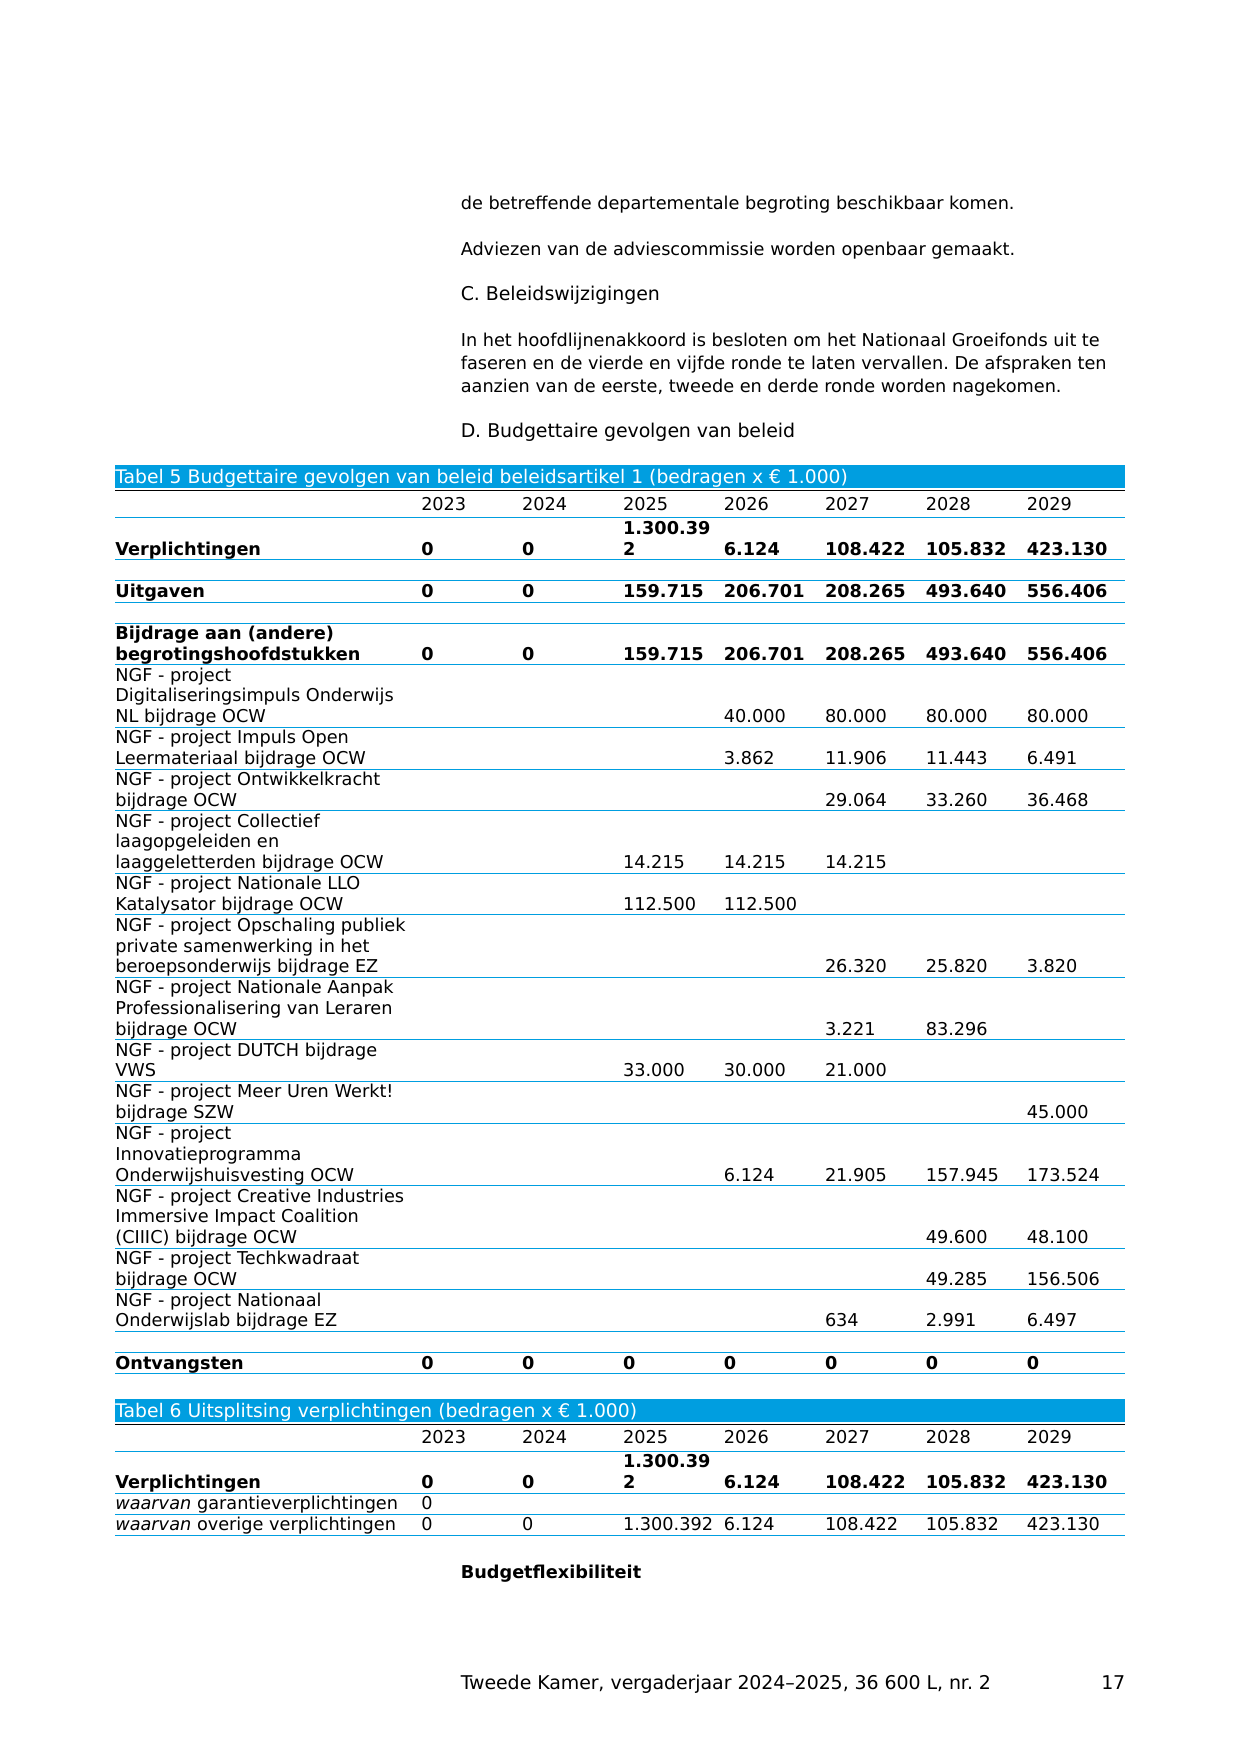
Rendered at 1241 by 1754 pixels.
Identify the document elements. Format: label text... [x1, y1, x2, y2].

table_cell [721, 603, 822, 622]
table_cell [620, 560, 721, 580]
table_cell [519, 1186, 620, 1247]
table_cell [115, 1425, 418, 1451]
table_cell [519, 1332, 620, 1352]
table_cell [1024, 603, 1125, 622]
table_cell Verplichtingen [115, 1452, 418, 1493]
table_cell 112.500 [721, 874, 822, 914]
table_cell 2027 [822, 1425, 923, 1451]
table_cell NGF - project Collectief laagopgeleiden en laaggeletterden bijdrage OCW [115, 811, 418, 873]
table_cell [721, 1186, 822, 1247]
table_cell 30.000 [721, 1040, 822, 1081]
table_cell 0 [923, 1353, 1024, 1373]
table_cell 6.491 [1024, 728, 1125, 768]
table_cell 108.422 [822, 518, 923, 559]
table_cell 556.406 [1024, 581, 1125, 601]
table_cell [418, 1290, 519, 1331]
table_cell 112.500 [620, 874, 721, 914]
table_cell [519, 1290, 620, 1331]
table_cell [822, 1494, 923, 1514]
table_cell 14.215 [822, 811, 923, 873]
table_cell 2028 [923, 491, 1024, 517]
table_cell [923, 1040, 1024, 1081]
table_cell [519, 1040, 620, 1081]
table_cell [822, 1249, 923, 1289]
table_cell [1024, 874, 1125, 914]
title D. Budgettaire gevolgen van beleid [461, 420, 1125, 442]
table_cell [721, 1249, 822, 1289]
table_cell [418, 603, 519, 622]
table_cell [822, 1332, 923, 1352]
table_cell NGF - project Digitaliseringsimpuls Onderwijs NL bijdrage OCW [115, 665, 418, 727]
table_cell [620, 770, 721, 810]
table_cell 157.945 [923, 1124, 1024, 1185]
table_cell 3.221 [822, 978, 923, 1039]
table_cell [519, 770, 620, 810]
table_cell 2.991 [923, 1290, 1024, 1331]
table_cell [519, 1494, 620, 1514]
table_cell 2026 [721, 1425, 822, 1451]
table_cell 49.600 [923, 1186, 1024, 1247]
table_cell [721, 978, 822, 1039]
table_cell 6.124 [721, 1452, 822, 1493]
table_cell NGF - project DUTCH bijdrage VWS [115, 1040, 418, 1081]
text de betreffende departementale begroting beschikbaar komen. [461, 191, 1125, 214]
text Budgetflexibiliteit [461, 1560, 1125, 1583]
table_cell [721, 915, 822, 977]
table_cell 0 [519, 581, 620, 601]
table_cell 556.406 [1024, 624, 1125, 664]
table_cell [115, 491, 418, 517]
table_cell [519, 811, 620, 873]
table_cell [418, 1082, 519, 1123]
table_cell [519, 1249, 620, 1289]
table_cell 0 [519, 1452, 620, 1493]
table_cell [418, 770, 519, 810]
table_cell 159.715 [620, 581, 721, 601]
table_cell [418, 915, 519, 977]
table_cell [822, 874, 923, 914]
table_cell 11.906 [822, 728, 923, 768]
table_cell 21.000 [822, 1040, 923, 1081]
table_cell 156.506 [1024, 1249, 1125, 1289]
table_cell [519, 603, 620, 622]
table_cell [1024, 978, 1125, 1039]
table_cell [418, 874, 519, 914]
table_cell [620, 1249, 721, 1289]
table_cell Verplichtingen [115, 518, 418, 559]
table_cell 6.124 [721, 1124, 822, 1185]
table_cell Bijdrage aan (andere) begrotingshoofdstukken [115, 624, 418, 664]
table_cell [620, 1124, 721, 1185]
table_cell 6.124 [721, 1515, 822, 1535]
table_cell 0 [418, 581, 519, 601]
table_cell NGF - project Innovatieprogramma Onderwijshuisvesting OCW [115, 1124, 418, 1185]
table_cell 0 [1024, 1353, 1125, 1373]
table_cell waarvan garantieverplichtingen [115, 1494, 418, 1514]
table_cell NGF - project Meer Uren Werkt! bijdrage SZW [115, 1082, 418, 1123]
table_cell waarvan overige verplichtingen [115, 1515, 418, 1535]
table_cell 2024 [519, 1425, 620, 1451]
table_cell [519, 1082, 620, 1123]
table_cell [418, 1332, 519, 1352]
table_cell [620, 1082, 721, 1123]
table_cell 0 [822, 1353, 923, 1373]
table_cell 206.701 [721, 624, 822, 664]
table_cell 173.524 [1024, 1124, 1125, 1185]
table_cell 2025 [620, 491, 721, 517]
table_cell NGF - project Nationale LLO Katalysator bijdrage OCW [115, 874, 418, 914]
table_cell 423.130 [1024, 518, 1125, 559]
table_cell 0 [519, 624, 620, 664]
table_cell [620, 915, 721, 977]
table_cell [923, 1494, 1024, 1514]
table_cell 108.422 [822, 1515, 923, 1535]
table_cell [519, 665, 620, 727]
table_cell [923, 811, 1024, 873]
table_cell Uitgaven [115, 581, 418, 601]
table_cell [721, 1290, 822, 1331]
table_cell [822, 603, 923, 622]
table_cell 2023 [418, 491, 519, 517]
table_cell [519, 728, 620, 768]
table_cell [418, 1249, 519, 1289]
table_cell [620, 1186, 721, 1247]
table_cell [721, 1082, 822, 1123]
table_cell [923, 874, 1024, 914]
table_cell 25.820 [923, 915, 1024, 977]
table_cell 105.832 [923, 518, 1024, 559]
table_cell [822, 1082, 923, 1123]
table_cell 423.130 [1024, 1515, 1125, 1535]
table_cell 0 [418, 1353, 519, 1373]
table_cell [115, 560, 418, 580]
table_cell 159.715 [620, 624, 721, 664]
table_cell 2024 [519, 491, 620, 517]
table_cell [822, 560, 923, 580]
table_cell [519, 978, 620, 1039]
table_cell 80.000 [1024, 665, 1125, 727]
table_cell 2029 [1024, 1425, 1125, 1451]
table_cell 208.265 [822, 624, 923, 664]
table_cell [1024, 1040, 1125, 1081]
table_cell 83.296 [923, 978, 1024, 1039]
table_cell 2027 [822, 491, 923, 517]
table_cell [1024, 811, 1125, 873]
table_cell NGF - project Nationaal Onderwijslab bijdrage EZ [115, 1290, 418, 1331]
table_cell [519, 874, 620, 914]
table_cell [519, 1124, 620, 1185]
table_cell 14.215 [721, 811, 822, 873]
table_cell 2029 [1024, 491, 1125, 517]
table_cell [418, 811, 519, 873]
table_cell [923, 560, 1024, 580]
table_cell [923, 1082, 1024, 1123]
table_cell 33.000 [620, 1040, 721, 1081]
table_cell 45.000 [1024, 1082, 1125, 1123]
table_cell 0 [721, 1353, 822, 1373]
table_cell 6.497 [1024, 1290, 1125, 1331]
text In het hoofdlijnenakkoord is besloten om het Nationaal Groeifonds uit te faseren en de vierde en vijfde ronde te laten vervallen. De afspraken ten aanzien van de eerste, tweede en derde ronde worden nagekomen. [461, 328, 1125, 397]
table_cell 0 [620, 1353, 721, 1373]
table_cell 21.905 [822, 1124, 923, 1185]
table_cell [418, 560, 519, 580]
table_cell [418, 1186, 519, 1247]
table_cell 80.000 [923, 665, 1024, 727]
table_cell 3.862 [721, 728, 822, 768]
table_cell 14.215 [620, 811, 721, 873]
table_cell [519, 560, 620, 580]
table_cell 423.130 [1024, 1452, 1125, 1493]
table_cell 2025 [620, 1425, 721, 1451]
table_cell 29.064 [822, 770, 923, 810]
table_cell 493.640 [923, 581, 1024, 601]
table_cell [1024, 560, 1125, 580]
table_cell [620, 603, 721, 622]
table_cell NGF - project Creative Industries Immersive Impact Coalition (CIIIC) bijdrage OCW [115, 1186, 418, 1247]
table_cell [418, 728, 519, 768]
table_cell NGF - project Ontwikkelkracht bijdrage OCW [115, 770, 418, 810]
table_cell 0 [418, 518, 519, 559]
table_cell [721, 1494, 822, 1514]
table_cell [418, 1124, 519, 1185]
table_cell 105.832 [923, 1515, 1024, 1535]
table_cell [923, 1332, 1024, 1352]
table_cell 2026 [721, 491, 822, 517]
table_cell [1024, 1494, 1125, 1514]
table_cell [721, 770, 822, 810]
table_cell 26.320 [822, 915, 923, 977]
table_cell [418, 1040, 519, 1081]
table_cell 1.300.392 [620, 518, 721, 559]
table_cell [721, 1332, 822, 1352]
table_cell 493.640 [923, 624, 1024, 664]
table_cell 80.000 [822, 665, 923, 727]
table_cell [115, 603, 418, 622]
table_cell 33.260 [923, 770, 1024, 810]
table_cell 2028 [923, 1425, 1024, 1451]
table_cell 2023 [418, 1425, 519, 1451]
table_cell [418, 665, 519, 727]
table_cell [620, 1290, 721, 1331]
table_cell NGF - project Opschaling publiek private samenwerking in het beroepsonderwijs bijdrage EZ [115, 915, 418, 977]
table_cell [1024, 1332, 1125, 1352]
table_cell [620, 665, 721, 727]
title C. Beleidswijzigingen [461, 282, 1125, 304]
table_cell [620, 1494, 721, 1514]
table_cell 0 [519, 1515, 620, 1535]
table_cell 49.285 [923, 1249, 1024, 1289]
table_cell 0 [519, 518, 620, 559]
table_cell 1.300.392 [620, 1452, 721, 1493]
table_cell 1.300.392 [620, 1515, 721, 1535]
table_cell 6.124 [721, 518, 822, 559]
table_cell 108.422 [822, 1452, 923, 1493]
table_cell Ontvangsten [115, 1353, 418, 1373]
table_cell 208.265 [822, 581, 923, 601]
table_cell 40.000 [721, 665, 822, 727]
table_cell 36.468 [1024, 770, 1125, 810]
table_cell 206.701 [721, 581, 822, 601]
table_cell NGF - project Techkwadraat bijdrage OCW [115, 1249, 418, 1289]
table_cell 0 [519, 1353, 620, 1373]
table_cell 48.100 [1024, 1186, 1125, 1247]
table_cell 3.820 [1024, 915, 1125, 977]
table_cell NGF - project Impuls Open Leermateriaal bijdrage OCW [115, 728, 418, 768]
table_cell 0 [418, 1452, 519, 1493]
table_cell 0 [418, 1494, 519, 1514]
table_cell [519, 915, 620, 977]
table_cell NGF - project Nationale Aanpak Professionalisering van Leraren bijdrage OCW [115, 978, 418, 1039]
table_cell [822, 1186, 923, 1247]
table_cell [115, 1332, 418, 1352]
table_cell [620, 728, 721, 768]
table_cell [418, 978, 519, 1039]
table_cell 634 [822, 1290, 923, 1331]
table_cell 0 [418, 1515, 519, 1535]
table_cell [620, 978, 721, 1039]
table_cell 105.832 [923, 1452, 1024, 1493]
table_cell [620, 1332, 721, 1352]
table_cell 11.443 [923, 728, 1024, 768]
table_cell 0 [418, 624, 519, 664]
table_cell [923, 603, 1024, 622]
table_cell [721, 560, 822, 580]
text Adviezen van de adviescommissie worden openbaar gemaakt. [461, 237, 1125, 259]
